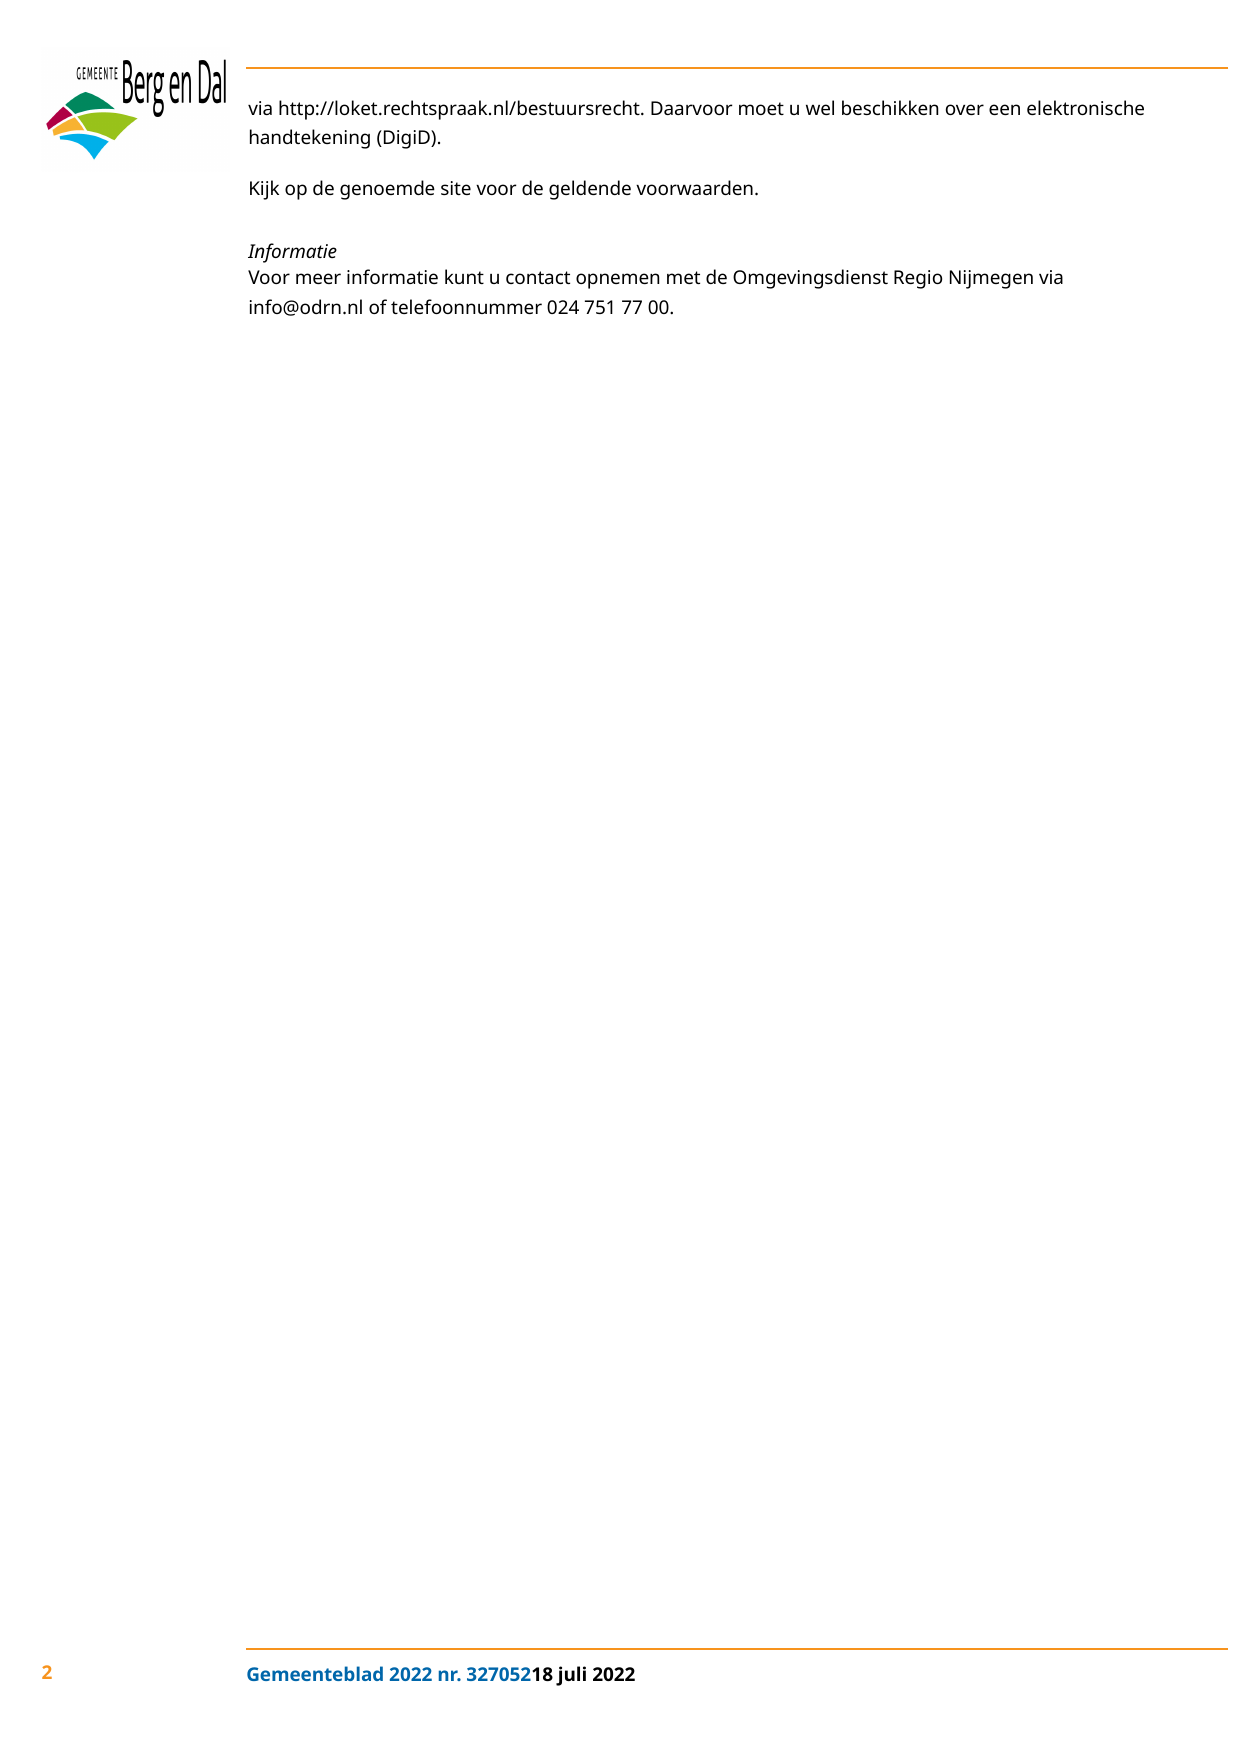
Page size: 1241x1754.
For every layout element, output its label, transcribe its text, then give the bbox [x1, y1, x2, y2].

picture [41, 47, 231, 172]
text Voor meer informatie kunt u contact opnemen met de Omgevingsdienst Regio Nijmegen via info@odrn.nl of telefoonnummer 024 751 77 00. [248, 264, 1152, 320]
text Kijk op de genoemde site voor de geldende voorwaarden. [248, 175, 1152, 201]
text Informatie [248, 239, 1152, 264]
text via http://loket.rechtspraak.nl/bestuursrecht. Daarvoor moet u wel beschikken over een elektronische handtekening (DigiD). [248, 95, 1152, 150]
